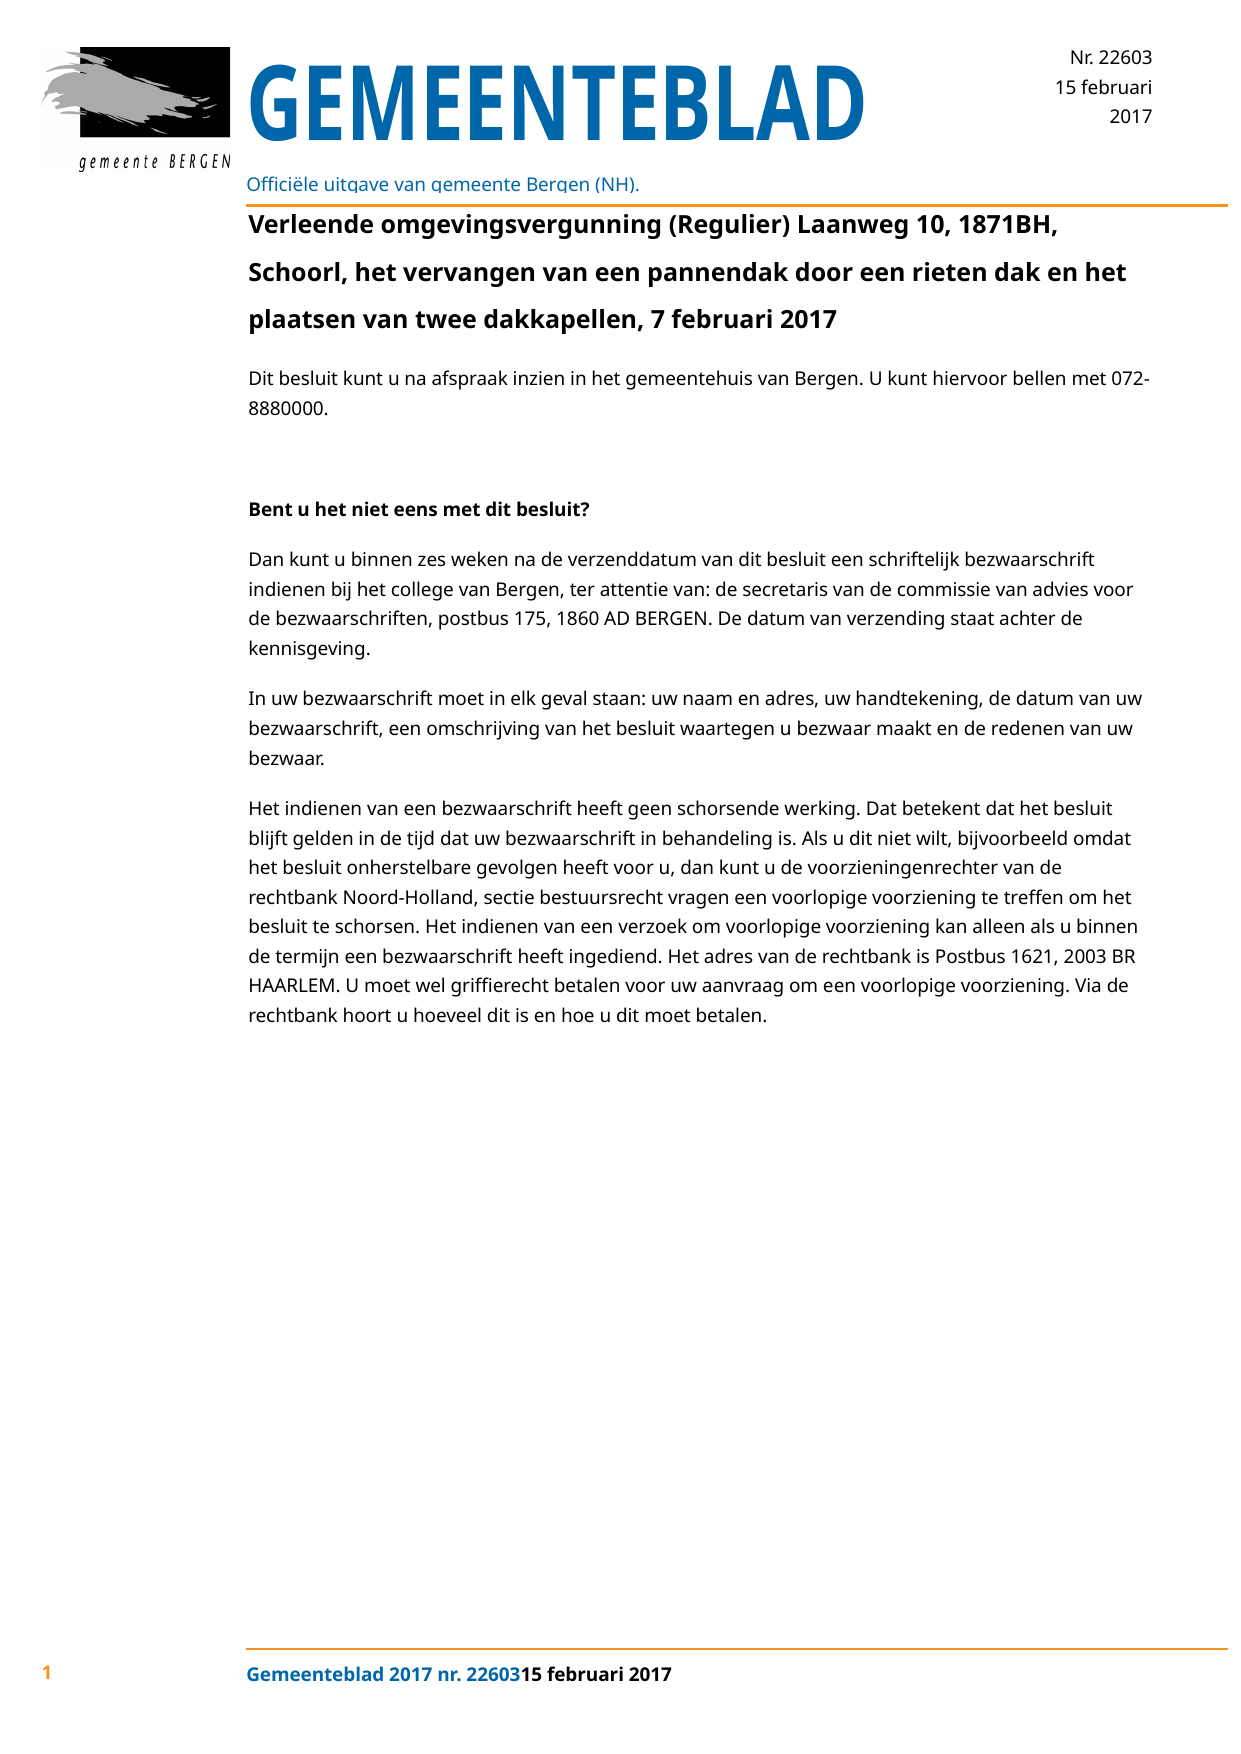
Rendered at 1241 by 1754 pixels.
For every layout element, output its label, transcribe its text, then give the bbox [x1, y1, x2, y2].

text In uw bezwaarschrift moet in elk geval staan: uw naam en adres, uw handtekening, de datum van uw bezwaarschrift, een omschrijving van het besluit waartegen u bezwaar maakt en de redenen van uw bezwaar. [248, 686, 1152, 770]
text Dan kunt u binnen zes weken na de verzenddatum van dit besluit een schriftelijk bezwaarschrift indienen bij het college van Bergen, ter attentie van: de secretaris van de commissie van advies voor de bezwaarschriften, postbus 175, 1860 AD BERGEN. De datum van verzending staat achter de kennisgeving. [248, 546, 1152, 661]
picture [41, 47, 231, 172]
text Dit besluit kunt u na afspraak inzien in het gemeentehuis van Bergen. U kunt hiervoor bellen met 072-8880000. [248, 366, 1152, 421]
text Het indienen van een bezwaarschrift heeft geen schorsende werking. Dat betekent dat het besluit blijft gelden in de tijd dat uw bezwaarschrift in behandeling is. Als u dit niet wilt, bijvoorbeeld omdat het besluit onherstelbare gevolgen heeft voor u, dan kunt u de voorzieningenrechter van de rechtbank Noord-Holland, sectie bestuursrecht vragen een voorlopige voorziening te treffen om het besluit te schorsen. Het indienen van een verzoek om voorlopige voorziening kan alleen als u binnen de termijn een bezwaarschrift heeft ingediend. Het adres van de rechtbank is Postbus 1621, 2003 BR HAARLEM. U moet wel griffierecht betalen voor uw aanvraag om een voorlopige voorziening. Via de rechtbank hoort u hoeveel dit is en hoe u dit moet betalen. [248, 795, 1152, 1028]
text Verleende omgevingsvergunning (Regulier) Laanweg 10, 1871BH, Schoorl, het vervangen van een pannendak door een rieten dak en het plaatsen van twee dakkapellen, 7 februari 2017 [248, 207, 1152, 336]
text Bent u het niet eens met dit besluit? [248, 496, 1152, 522]
